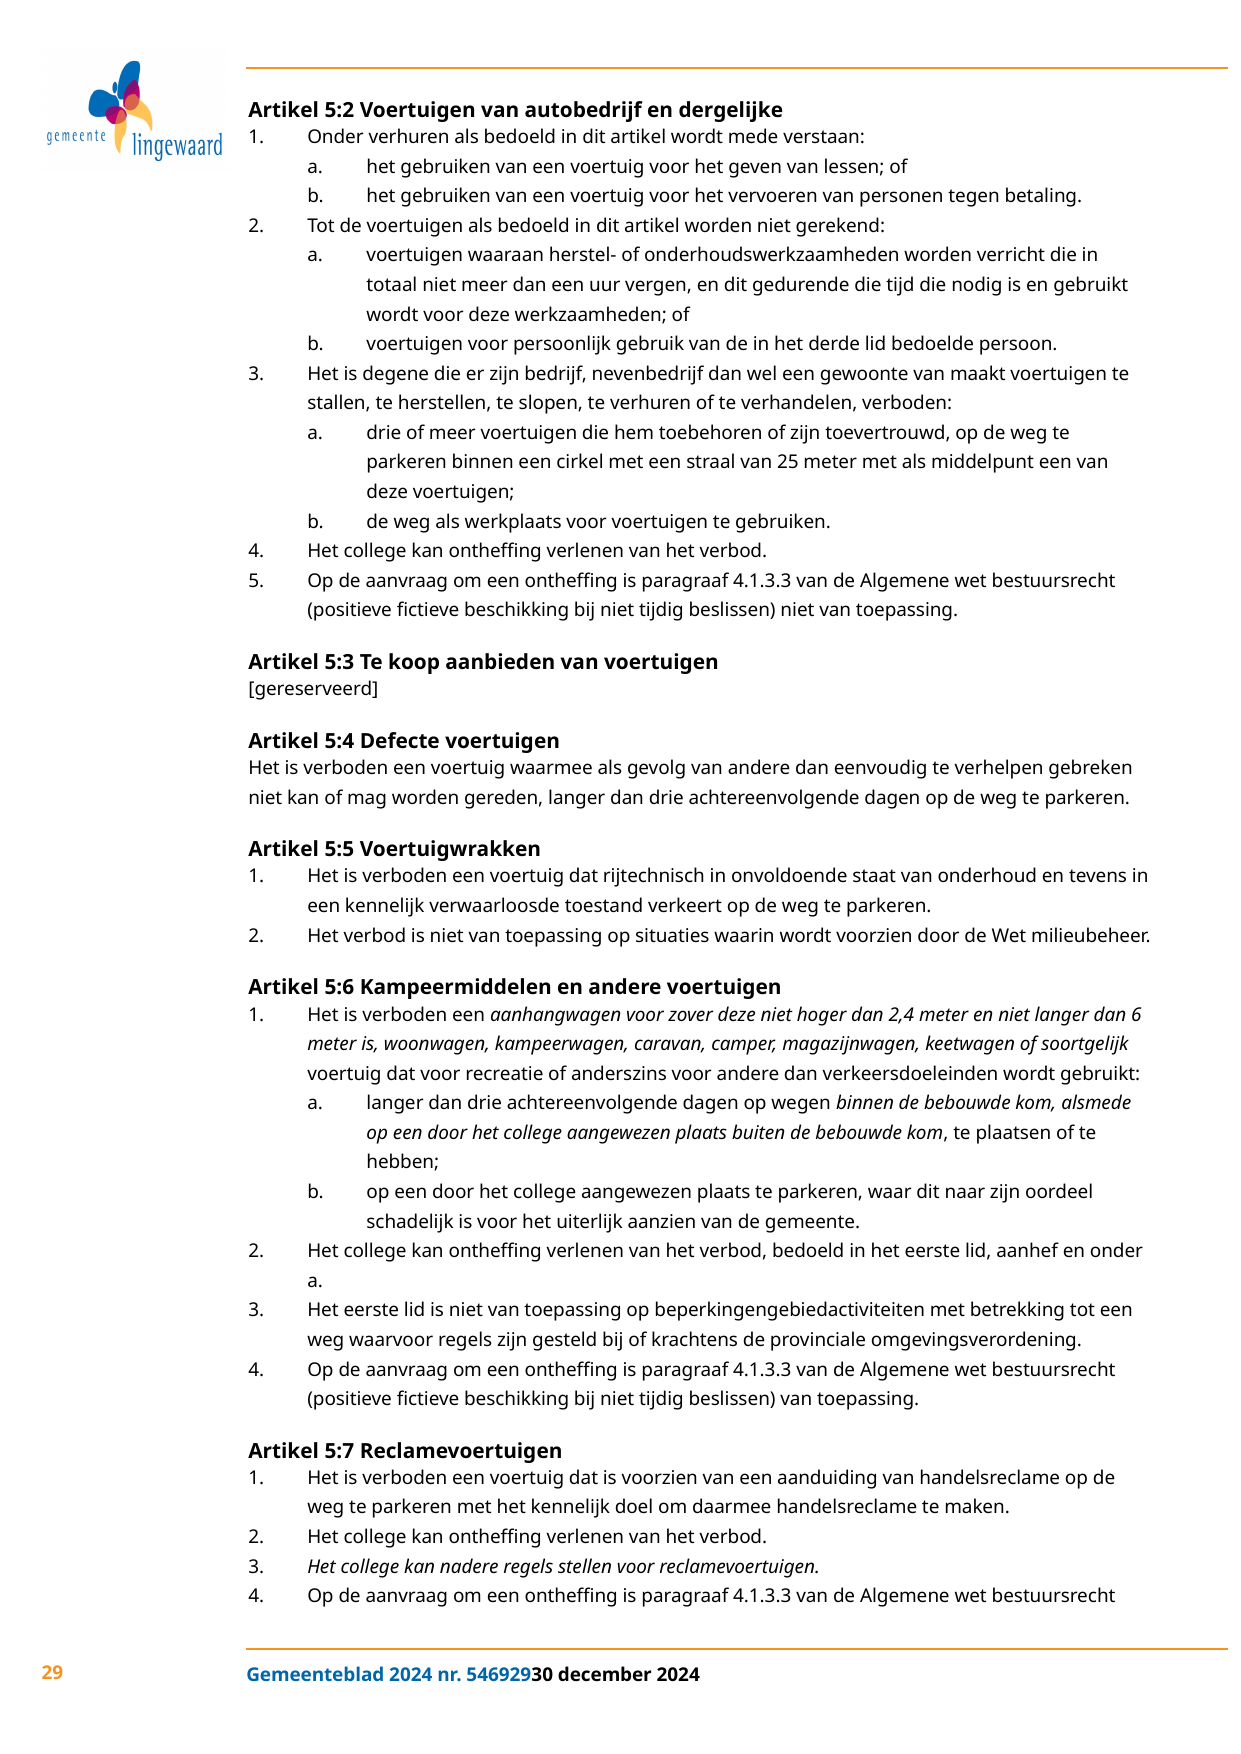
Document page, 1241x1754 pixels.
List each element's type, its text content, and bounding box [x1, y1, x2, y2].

list voertuigen waaraan herstel- of onderhoudswerkzaamheden worden verricht die in totaal niet meer dan een uur vergen, en dit gedurende die tijd die nodig is en gebruikt wordt voor deze werkzaamheden; of [307, 242, 1152, 326]
list op een door het college aangewezen plaats te parkeren, waar dit naar zijn oordeel schadelijk is voor het uiterlijk aanzien van de gemeente. [307, 1178, 1152, 1233]
text [gereserveerd] [248, 675, 1152, 701]
list Onder verhuren als bedoeld in dit artikel wordt mede verstaan: [248, 123, 1152, 149]
list Op de aanvraag om een ontheffing is paragraaf 4.1.3.3 van de Algemene wet bestuursrecht (positieve fictieve beschikking bij niet tijdig beslissen) van toepassing. [248, 1356, 1152, 1411]
text Artikel 5:3 Te koop aanbieden van voertuigen [248, 647, 1152, 675]
list Het is degene die er zijn bedrijf, nevenbedrijf dan wel een gewoonte van maakt voertuigen te stallen, te herstellen, te slopen, te verhuren of te verhandelen, verboden: [248, 360, 1152, 415]
list Het is verboden een aanhangwagen voor zover deze niet hoger dan 2,4 meter en niet langer dan 6 meter is, woonwagen, kampeerwagen, caravan, camper, magazijnwagen, keetwagen of soortgelijk voertuig dat voor recreatie of anderszins voor andere dan verkeersdoeleinden wordt gebruikt: [248, 1001, 1152, 1086]
list Op de aanvraag om een ontheffing is paragraaf 4.1.3.3 van de Algemene wet bestuursrecht (positieve fictieve beschikking bij niet tijdig beslissen) niet van toepassing. [248, 567, 1152, 622]
list Het eerste lid is niet van toepassing op beperkingengebiedactiviteiten met betrekking tot een weg waarvoor regels zijn gesteld bij of krachtens de provinciale omgevingsverordening. [248, 1297, 1152, 1352]
list Het college kan ontheffing verlenen van het verbod, bedoeld in het eerste lid, aanhef en onder a. [248, 1237, 1152, 1293]
list Het college kan nadere regels stellen voor reclamevoertuigen. [248, 1553, 1152, 1579]
list Op de aanvraag om een ontheffing is paragraaf 4.1.3.3 van de Algemene wet bestuursrecht [248, 1582, 1152, 1608]
text Artikel 5:2 Voertuigen van autobedrijf en dergelijke [248, 95, 1152, 123]
list Het is verboden een voertuig dat is voorzien van een aanduiding van handelsreclame op de weg te parkeren met het kennelijk doel om daarmee handelsreclame te maken. [248, 1464, 1152, 1519]
list Het college kan ontheffing verlenen van het verbod. [248, 1523, 1152, 1549]
list langer dan drie achtereenvolgende dagen op wegen binnen de bebouwde kom, alsmede op een door het college aangewezen plaats buiten de bebouwde kom, te plaatsen of te hebben; [307, 1089, 1152, 1174]
text Artikel 5:6 Kampeermiddelen en andere voertuigen [248, 972, 1152, 1001]
list voertuigen voor persoonlijk gebruik van de in het derde lid bedoelde persoon. [307, 330, 1152, 356]
text Artikel 5:7 Reclamevoertuigen [248, 1436, 1152, 1464]
list Het college kan ontheffing verlenen van het verbod. [248, 537, 1152, 563]
list drie of meer voertuigen die hem toebehoren of zijn toevertrouwd, op de weg te parkeren binnen een cirkel met een straal van 25 meter met als middelpunt een van deze voertuigen; [307, 419, 1152, 504]
list Het verbod is niet van toepassing op situaties waarin wordt voorzien door de Wet milieubeheer. [248, 922, 1152, 948]
list de weg als werkplaats voor voertuigen te gebruiken. [307, 508, 1152, 533]
text Artikel 5:4 Defecte voertuigen [248, 726, 1152, 754]
list Tot de voertuigen als bedoeld in dit artikel worden niet gerekend: [248, 212, 1152, 238]
list het gebruiken van een voertuig voor het geven van lessen; of [307, 153, 1152, 178]
list het gebruiken van een voertuig voor het vervoeren van personen tegen betaling. [307, 182, 1152, 208]
text Artikel 5:5 Voertuigwrakken [248, 834, 1152, 863]
list Het is verboden een voertuig dat rijtechnisch in onvoldoende staat van onderhoud en tevens in een kennelijk verwaarloosde toestand verkeert op de weg te parkeren. [248, 863, 1152, 918]
text Het is verboden een voertuig waarmee als gevolg van andere dan eenvoudig te verhelpen gebreken niet kan of mag worden gereden, langer dan drie achtereenvolgende dagen op de weg te parkeren. [248, 754, 1152, 809]
picture [41, 47, 231, 172]
